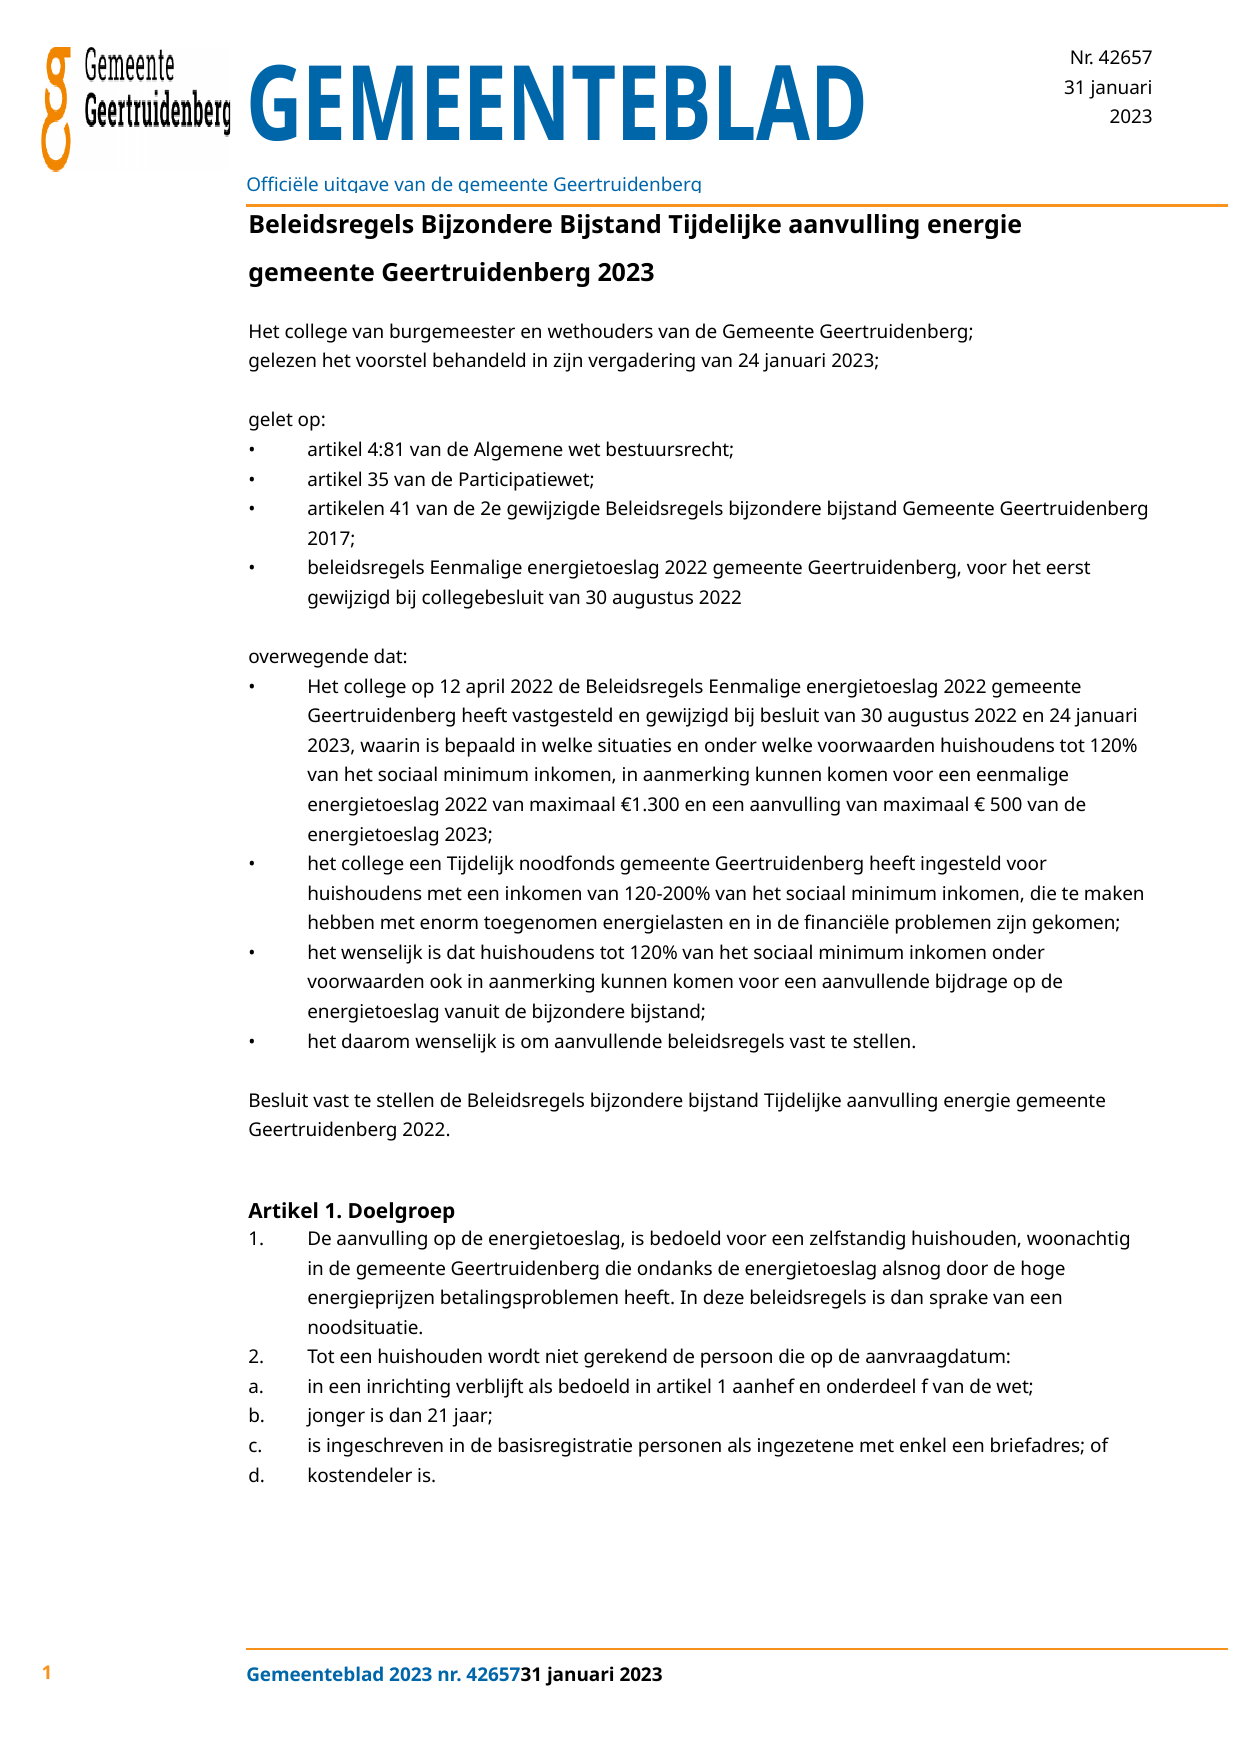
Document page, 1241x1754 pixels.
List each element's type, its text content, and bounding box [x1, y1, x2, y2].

picture [41, 47, 231, 172]
text Besluit vast te stellen de Beleidsregels bijzondere bijstand Tijdelijke aanvulling energie gemeente Geertruidenberg 2022. [248, 1087, 1152, 1142]
list is ingeschreven in de basisregistratie personen als ingezetene met enkel een briefadres; of [248, 1432, 1152, 1458]
list kostendeler is. [248, 1462, 1152, 1487]
text gelet op: [248, 407, 1152, 432]
list het wenselijk is dat huishoudens tot 120% van het sociaal minimum inkomen onder voorwaarden ook in aanmerking kunnen komen voor een aanvullende bijdrage op de energietoeslag vanuit de bijzondere bijstand; [248, 939, 1152, 1024]
list in een inrichting verblijft als bedoeld in artikel 1 aanhef en onderdeel f van de wet; [248, 1373, 1152, 1399]
list artikel 4:81 van de Algemene wet bestuursrecht; [248, 436, 1152, 462]
list beleidsregels Eenmalige energietoeslag 2022 gemeente Geertruidenberg, voor het eerst gewijzigd bij collegebesluit van 30 augustus 2022 [248, 554, 1152, 610]
text overwegende dat: [248, 643, 1152, 669]
list het college een Tijdelijk noodfonds gemeente Geertruidenberg heeft ingesteld voor huishoudens met een inkomen van 120-200% van het sociaal minimum inkomen, die te maken hebben met enorm toegenomen energielasten en in de financiële problemen zijn gekomen; [248, 850, 1152, 935]
list De aanvulling op de energietoeslag, is bedoeld voor een zelfstandig huishouden, woonachtig in de gemeente Geertruidenberg die ondanks de energietoeslag alsnog door de hoge energieprijzen betalingsproblemen heeft. In deze beleidsregels is dan sprake van een noodsituatie. [248, 1225, 1152, 1339]
list het daarom wenselijk is om aanvullende beleidsregels vast te stellen. [248, 1028, 1152, 1054]
text Artikel 1. Doelgroep [248, 1197, 1152, 1225]
list Tot een huishouden wordt niet gerekend de persoon die op de aanvraagdatum: [248, 1343, 1152, 1369]
text Het college van burgemeester en wethouders van de Gemeente Geertruidenberg; [248, 318, 1152, 344]
list artikelen 41 van de 2e gewijzigde Beleidsregels bijzondere bijstand Gemeente Geertruidenberg 2017; [248, 495, 1152, 551]
list jonger is dan 21 jaar; [248, 1403, 1152, 1428]
text Beleidsregels Bijzondere Bijstand Tijdelijke aanvulling energie gemeente Geertruidenberg 2023 [248, 207, 1152, 288]
list artikel 35 van de Participatiewet; [248, 466, 1152, 492]
text gelezen het voorstel behandeld in zijn vergadering van 24 januari 2023; [248, 347, 1152, 373]
list Het college op 12 april 2022 de Beleidsregels Eenmalige energietoeslag 2022 gemeente Geertruidenberg heeft vastgesteld en gewijzigd bij besluit van 30 augustus 2022 en 24 januari 2023, waarin is bepaald in welke situaties en onder welke voorwaarden huishoudens tot 120% van het sociaal minimum inkomen, in aanmerking kunnen komen voor een eenmalige energietoeslag 2022 van maximaal €1.300 en een aanvulling van maximaal € 500 van de energietoeslag 2023; [248, 673, 1152, 847]
